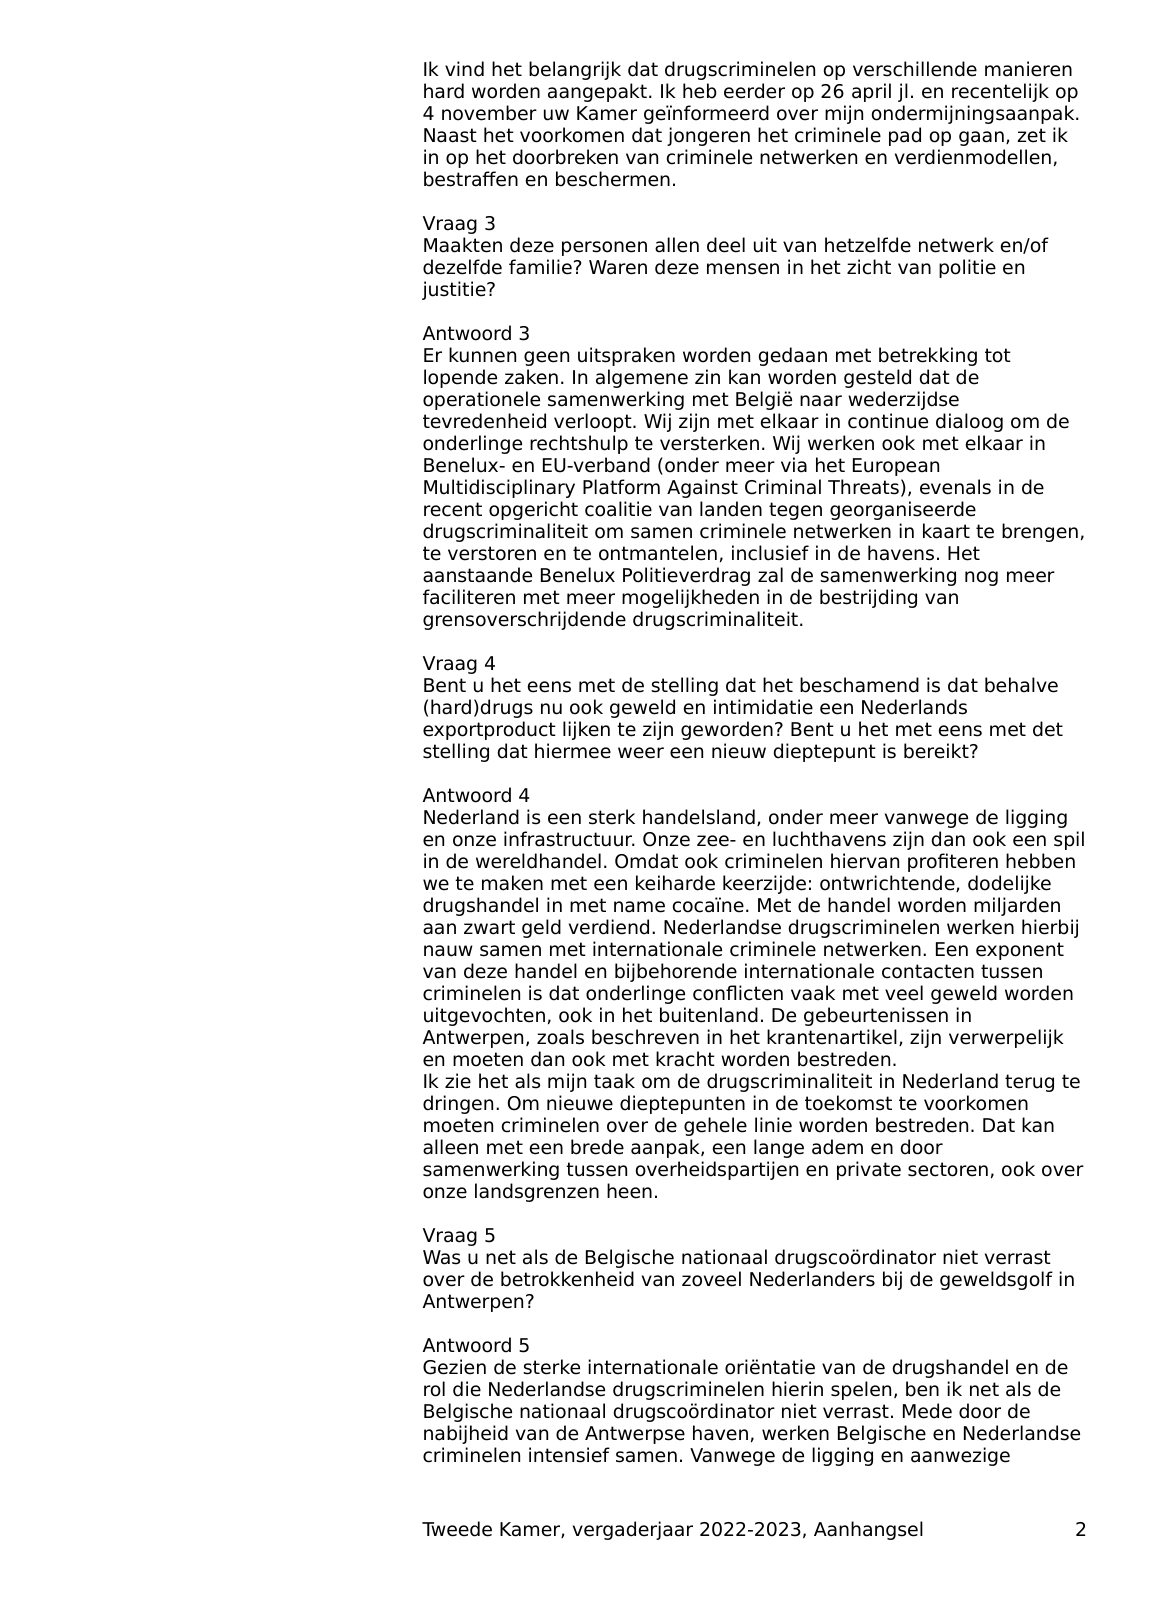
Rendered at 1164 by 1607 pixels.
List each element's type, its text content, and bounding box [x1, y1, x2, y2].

text Er kunnen geen uitspraken worden gedaan met betrekking tot lopende zaken. In algemene zin kan worden gesteld dat de operationele samenwerking met België naar wederzijdse tevredenheid verloopt. Wij zijn met elkaar in continue dialoog om de onderlinge rechtshulp te versterken. Wij werken ook met elkaar in Benelux- en EU-verband (onder meer via het European Multidisciplinary Platform Against Criminal Threats), evenals in de recent opgericht coalitie van landen tegen georganiseerde drugscriminaliteit om samen criminele netwerken in kaart te brengen, te verstoren en te ontmantelen, inclusief in de havens. Het aanstaande Benelux Politieverdrag zal de samenwerking nog meer faciliteren met meer mogelijkheden in de bestrijding van grensoverschrijdende drugscriminaliteit. [422, 345, 1087, 631]
text Nederland is een sterk handelsland, onder meer vanwege de ligging en onze infrastructuur. Onze zee- en luchthavens zijn dan ook een spil in de wereldhandel. Omdat ook criminelen hiervan profiteren hebben we te maken met een keiharde keerzijde: ontwrichtende, dodelijke drugshandel in met name cocaïne. Met de handel worden miljarden aan zwart geld verdiend. Nederlandse drugscriminelen werken hierbij nauw samen met internationale criminele netwerken. Een exponent van deze handel en bijbehorende internationale contacten tussen criminelen is dat onderlinge conflicten vaak met veel geweld worden uitgevochten, ook in het buitenland. De gebeurtenissen in Antwerpen, zoals beschreven in het krantenartikel, zijn verwerpelijk en moeten dan ook met kracht worden bestreden. [422, 807, 1087, 1071]
text Antwoord 5 [422, 1335, 1087, 1357]
text Antwoord 3 [422, 323, 1087, 345]
text Vraag 5 [422, 1225, 1087, 1247]
text Vraag 4 [422, 653, 1087, 675]
text Was u net als de Belgische nationaal drugscoördinator niet verrast over de betrokkenheid van zoveel Nederlanders bij de geweldsgolf in Antwerpen? [422, 1247, 1087, 1313]
text Gezien de sterke internationale oriëntatie van de drugshandel en de rol die Nederlandse drugscriminelen hierin spelen, ben ik net als de Belgische nationaal drugscoördinator niet verrast. Mede door de nabijheid van de Antwerpse haven, werken Belgische en Nederlandse criminelen intensief samen. Vanwege de ligging en aanwezige [422, 1357, 1087, 1467]
text Ik vind het belangrijk dat drugscriminelen op verschillende manieren hard worden aangepakt. Ik heb eerder op 26 april jl. en recentelijk op 4 november uw Kamer geïnformeerd over mijn ondermijningsaanpak. Naast het voorkomen dat jongeren het criminele pad op gaan, zet ik in op het doorbreken van criminele netwerken en verdienmodellen, bestraffen en beschermen. [422, 59, 1087, 191]
text Antwoord 4 [422, 785, 1087, 807]
text Maakten deze personen allen deel uit van hetzelfde netwerk en/of dezelfde familie? Waren deze mensen in het zicht van politie en justitie? [422, 235, 1087, 301]
text Bent u het eens met de stelling dat het beschamend is dat behalve (hard)drugs nu ook geweld en intimidatie een Nederlands exportproduct lijken te zijn geworden? Bent u het met eens met det stelling dat hiermee weer een nieuw dieptepunt is bereikt? [422, 675, 1087, 763]
text Vraag 3 [422, 213, 1087, 235]
text Ik zie het als mijn taak om de drugscriminaliteit in Nederland terug te dringen. Om nieuwe dieptepunten in de toekomst te voorkomen moeten criminelen over de gehele linie worden bestreden. Dat kan alleen met een brede aanpak, een lange adem en door samenwerking tussen overheidspartijen en private sectoren, ook over onze landsgrenzen heen. [422, 1071, 1087, 1203]
